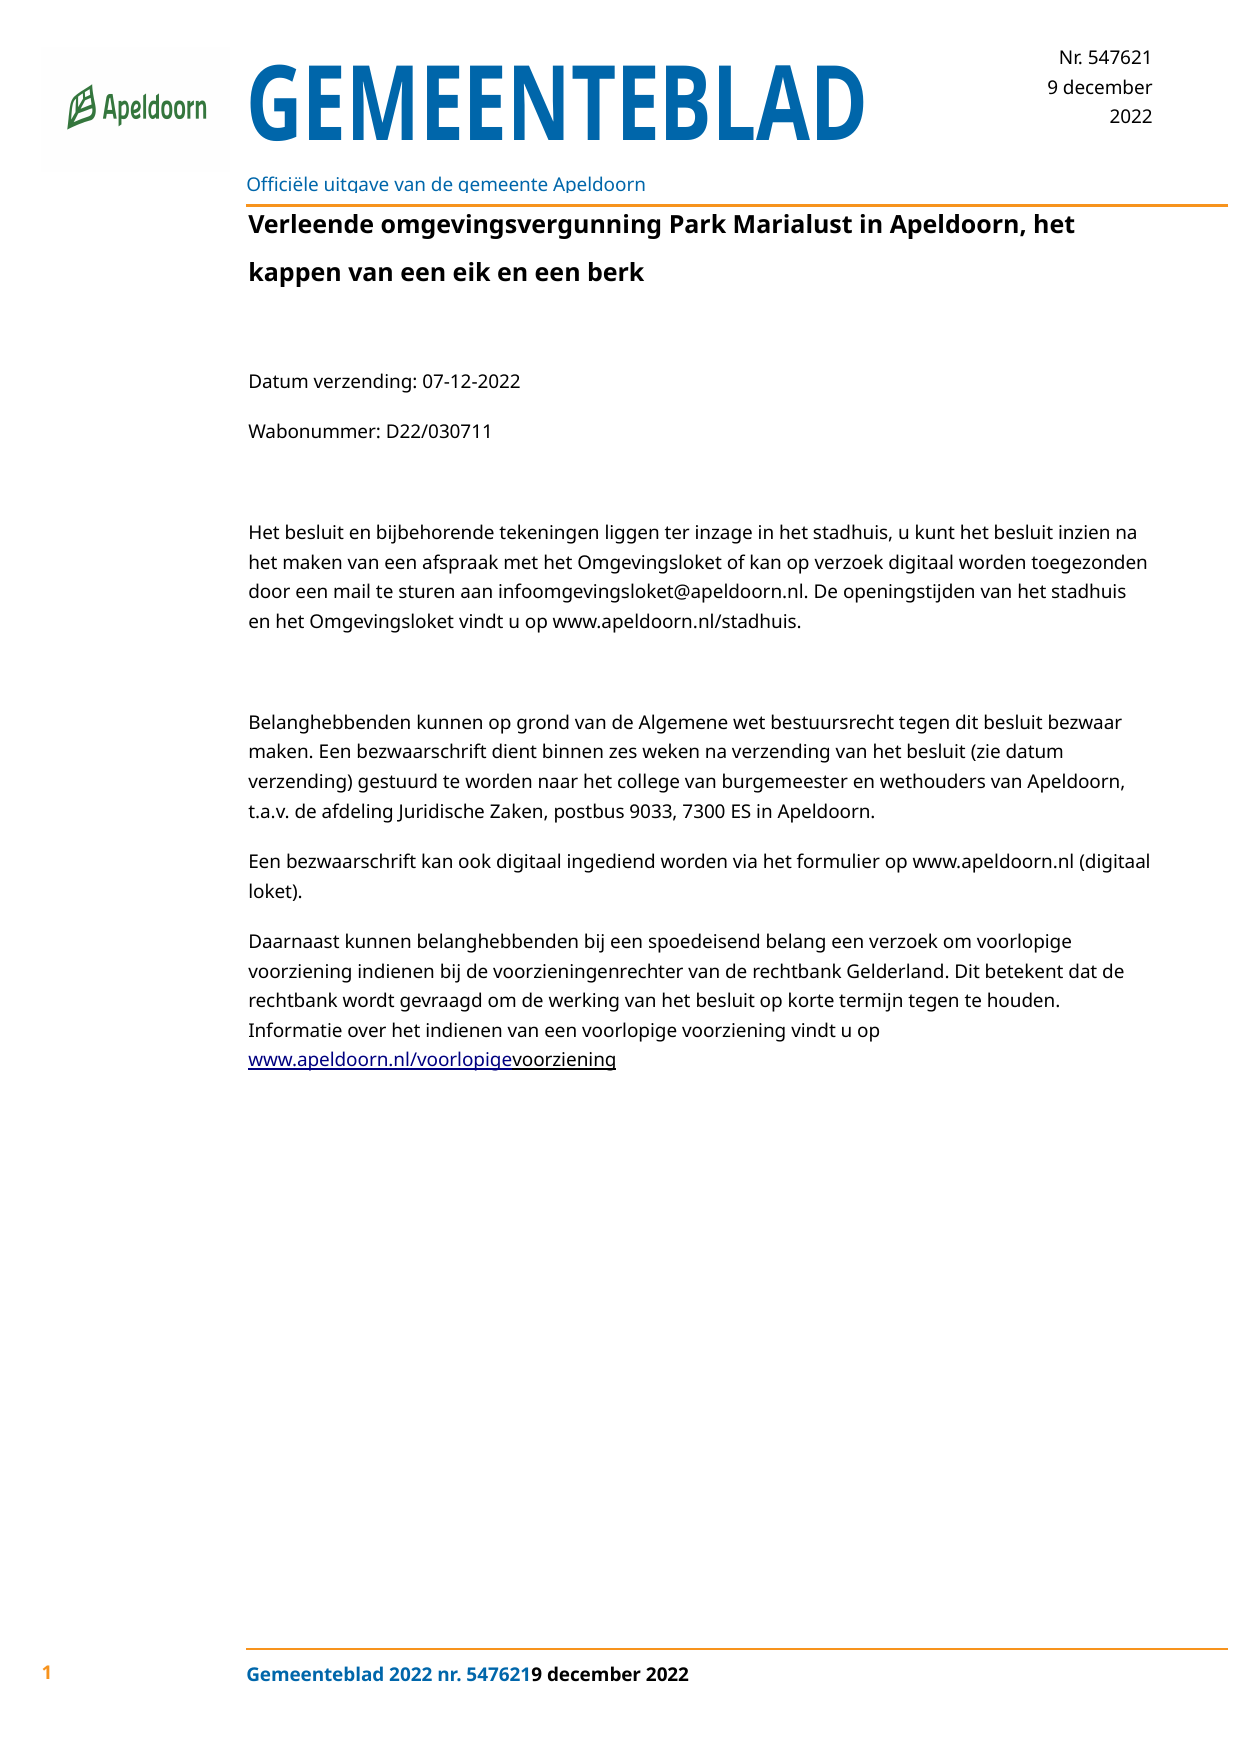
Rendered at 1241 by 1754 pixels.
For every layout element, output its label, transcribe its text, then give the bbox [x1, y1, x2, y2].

text Datum verzending: 07-12-2022 [248, 368, 1152, 394]
text Daarnaast kunnen belanghebbenden bij een spoedeisend belang een verzoek om voorlopige voorziening indienen bij de voorzieningenrechter van de rechtbank Gelderland. Dit betekent dat de rechtbank wordt gevraagd om de werking van het besluit op korte termijn tegen te houden. Informatie over het indienen van een voorlopige voorziening vindt u op www.apeldoorn.nl/voorlopigevoorziening [248, 928, 1152, 1072]
picture [41, 47, 231, 172]
text Wabonummer: D22/030711 [248, 419, 1152, 444]
text Verleende omgevingsvergunning Park Marialust in Apeldoorn, het kappen van een eik en een berk [248, 207, 1152, 288]
text Belanghebbenden kunnen op grond van de Algemene wet bestuursrecht tegen dit besluit bezwaar maken. Een bezwaarschrift dient binnen zes weken na verzending van het besluit (zie datum verzending) gestuurd te worden naar het college van burgemeester en wethouders van Apeldoorn, t.a.v. de afdeling Juridische Zaken, postbus 9033, 7300 ES in Apeldoorn. [248, 709, 1152, 824]
text Het besluit en bijbehorende tekeningen liggen ter inzage in het stadhuis, u kunt het besluit inzien na het maken van een afspraak met het Omgevingsloket of kan op verzoek digitaal worden toegezonden door een mail te sturen aan infoomgevingsloket@apeldoorn.nl. De openingstijden van het stadhuis en het Omgevingsloket vindt u op www.apeldoorn.nl/stadhuis. [248, 519, 1152, 634]
text Een bezwaarschrift kan ook digitaal ingediend worden via het formulier op www.apeldoorn.nl (digitaal loket). [248, 848, 1152, 904]
